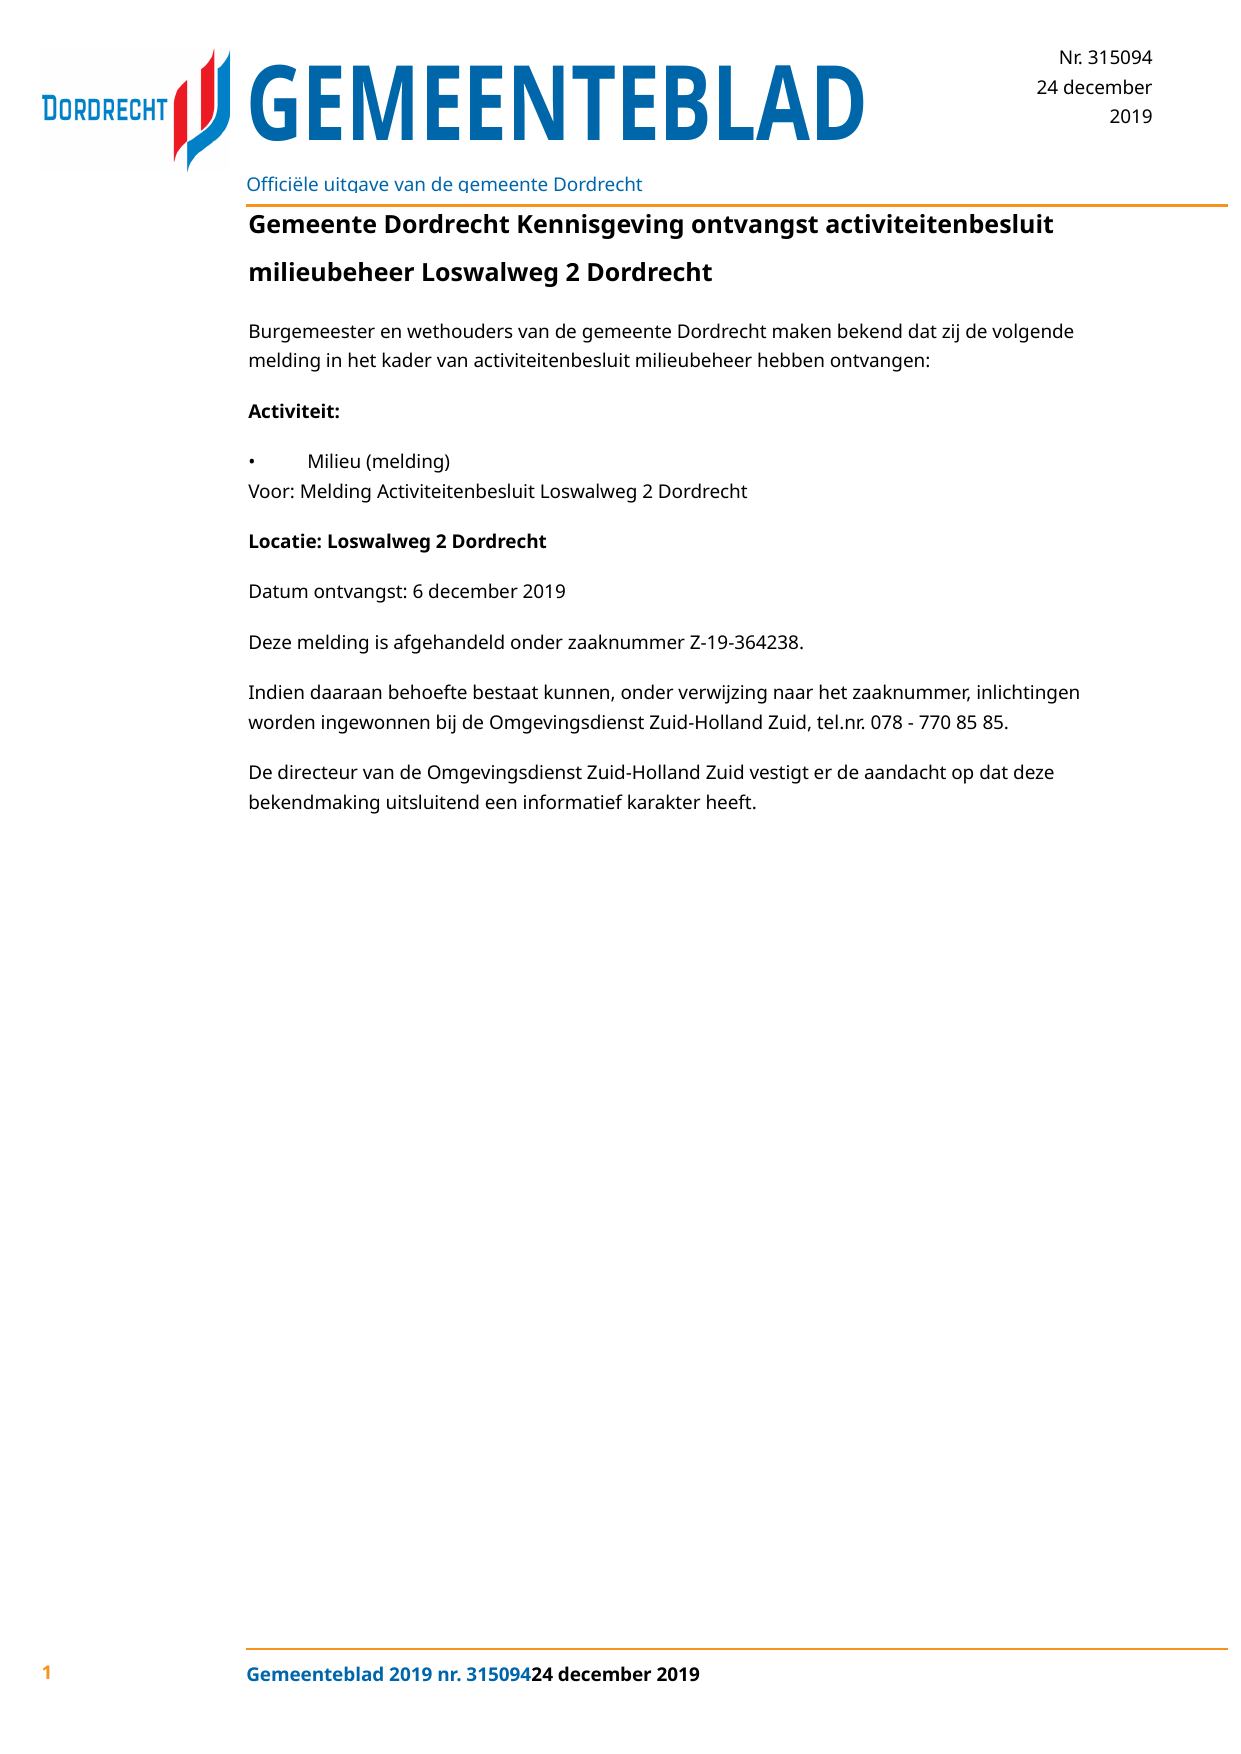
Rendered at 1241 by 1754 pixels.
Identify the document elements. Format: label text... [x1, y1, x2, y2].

text Activiteit: [248, 398, 1152, 424]
text De directeur van de Omgevingsdienst Zuid-Holland Zuid vestigt er de aandacht op dat deze bekendmaking uitsluitend een informatief karakter heeft. [248, 759, 1152, 815]
text Burgemeester en wethouders van de gemeente Dordrecht maken bekend dat zij de volgende melding in het kader van activiteitenbesluit milieubeheer hebben ontvangen: [248, 318, 1152, 373]
picture [41, 47, 231, 172]
text Deze melding is afgehandeld onder zaaknummer Z-19-364238. [248, 629, 1152, 655]
text Locatie: Loswalweg 2 Dordrecht [248, 528, 1152, 554]
text Indien daaraan behoefte bestaat kunnen, onder verwijzing naar het zaaknummer, inlichtingen worden ingewonnen bij de Omgevingsdienst Zuid-Holland Zuid, tel.nr. 078 - 770 85 85. [248, 679, 1152, 735]
text Datum ontvangst: 6 december 2019 [248, 579, 1152, 604]
list Milieu (melding) [248, 448, 1152, 474]
text Gemeente Dordrecht Kennisgeving ontvangst activiteitenbesluit milieubeheer Loswalweg 2 Dordrecht [248, 207, 1152, 288]
text Voor: Melding Activiteitenbesluit Loswalweg 2 Dordrecht [248, 478, 1152, 504]
